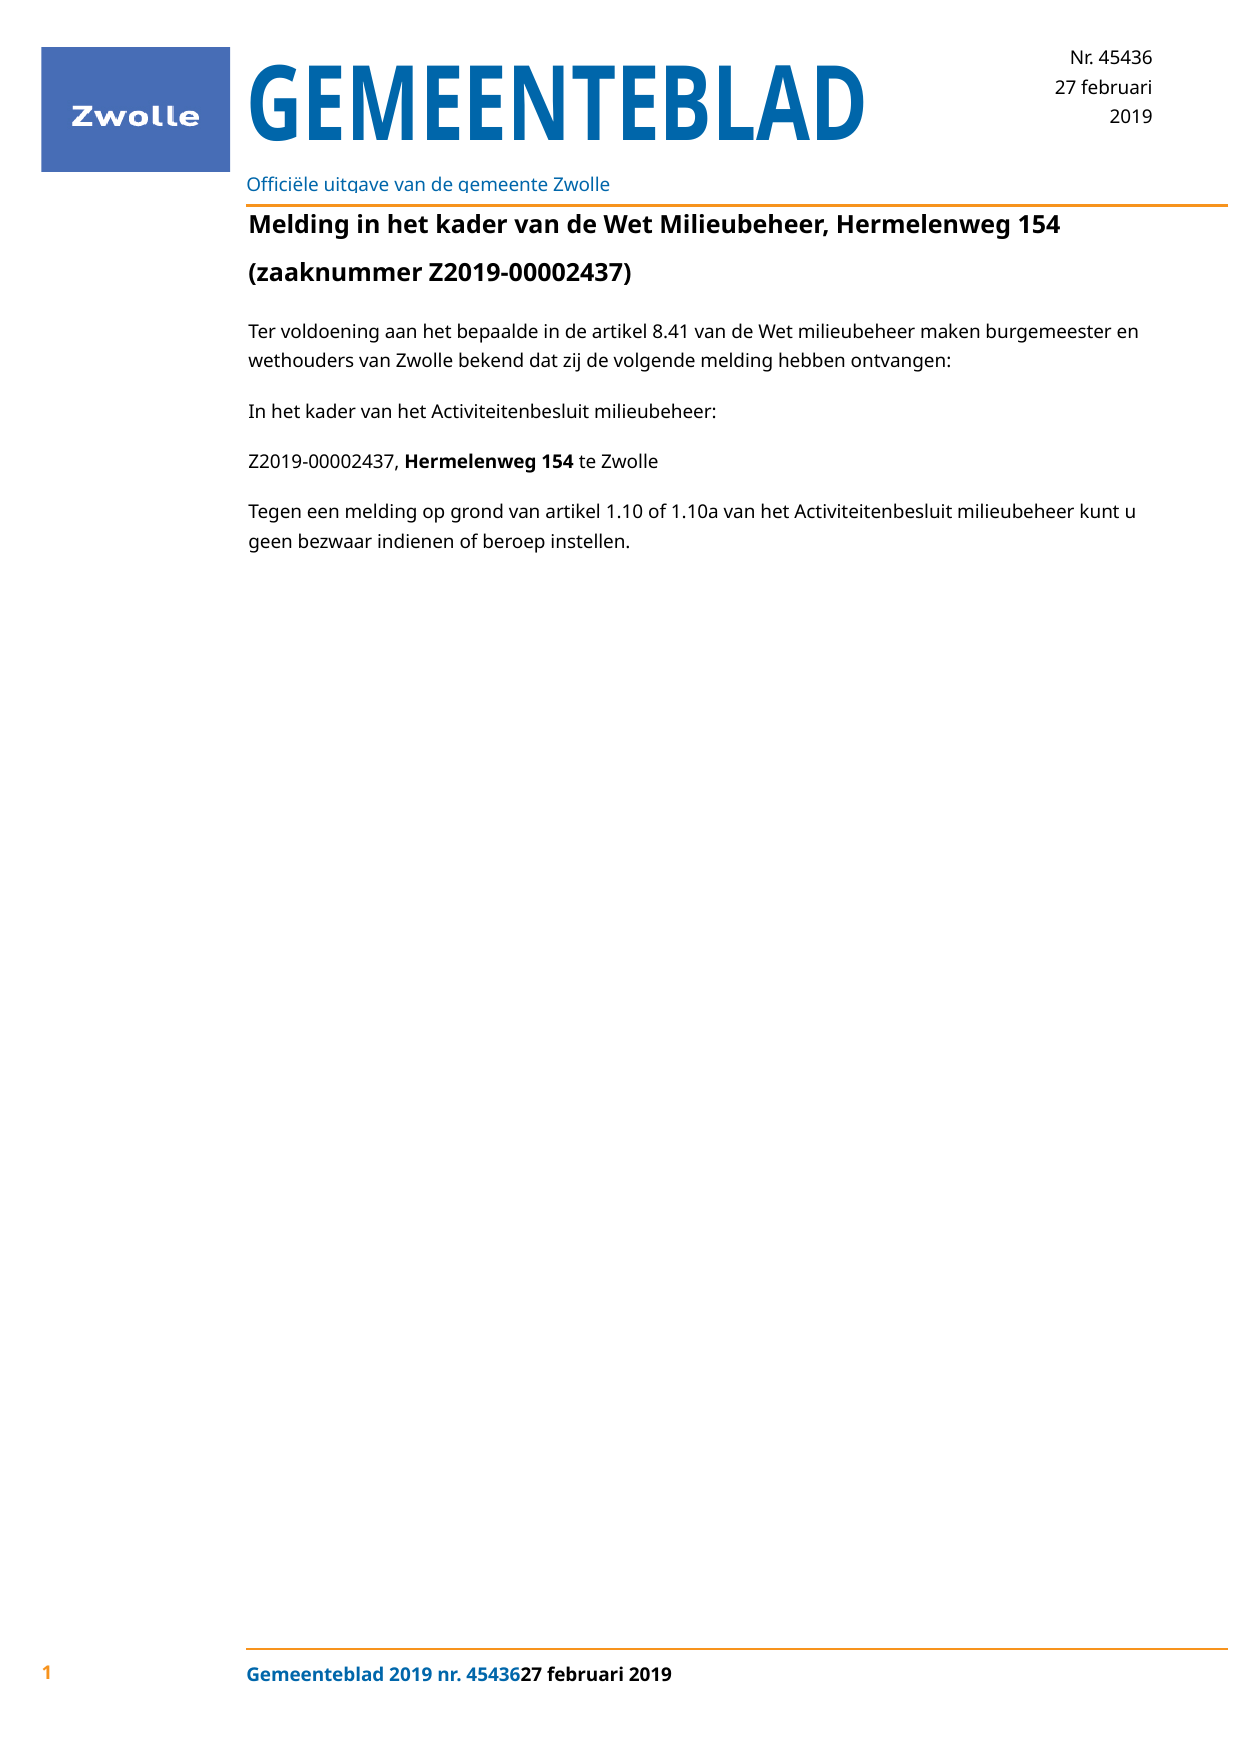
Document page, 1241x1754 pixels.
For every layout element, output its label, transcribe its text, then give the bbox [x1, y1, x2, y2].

text Z2019-00002437, Hermelenweg 154 te Zwolle [248, 448, 1152, 474]
text Tegen een melding op grond van artikel 1.10 of 1.10a van het Activiteitenbesluit milieubeheer kunt u geen bezwaar indienen of beroep instellen. [248, 499, 1152, 554]
picture [41, 47, 231, 172]
text In het kader van het Activiteitenbesluit milieubeheer: [248, 398, 1152, 424]
text Ter voldoening aan het bepaalde in de artikel 8.41 van de Wet milieubeheer maken burgemeester en wethouders van Zwolle bekend dat zij de volgende melding hebben ontvangen: [248, 318, 1152, 373]
text Melding in het kader van de Wet Milieubeheer, Hermelenweg 154 (zaaknummer Z2019-00002437) [248, 207, 1152, 288]
